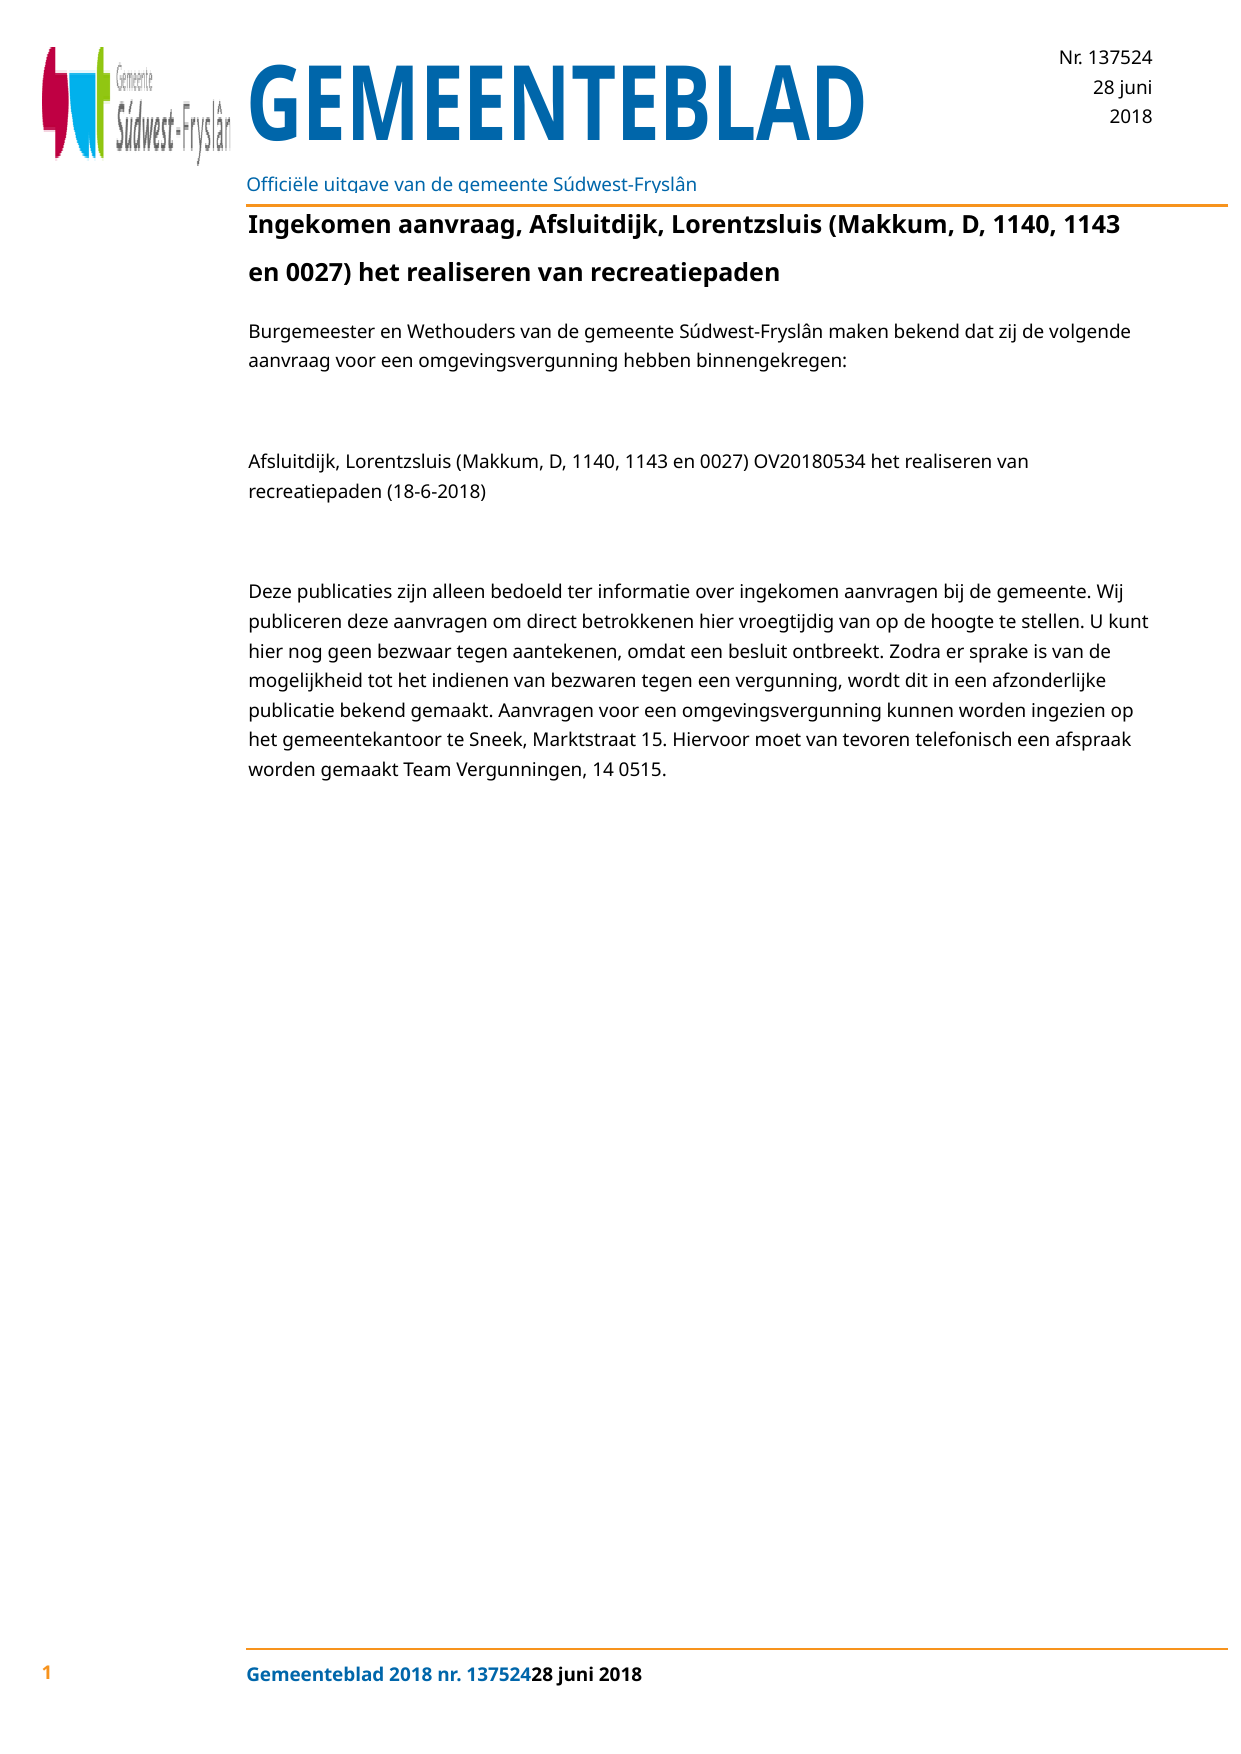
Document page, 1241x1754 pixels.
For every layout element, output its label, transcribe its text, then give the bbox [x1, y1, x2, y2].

text Ingekomen aanvraag, Afsluitdijk, Lorentzsluis (Makkum, D, 1140, 1143 en 0027) het realiseren van recreatiepaden [248, 207, 1152, 288]
picture [41, 47, 231, 172]
text Burgemeester en Wethouders van de gemeente Súdwest-Fryslân maken bekend dat zij de volgende aanvraag voor een omgevingsvergunning hebben binnengekregen: [248, 318, 1152, 373]
text Afsluitdijk, Lorentzsluis (Makkum, D, 1140, 1143 en 0027) OV20180534 het realiseren van recreatiepaden (18-6-2018) [248, 448, 1152, 504]
text Deze publicaties zijn alleen bedoeld ter informatie over ingekomen aanvragen bij de gemeente. Wij publiceren deze aanvragen om direct betrokkenen hier vroegtijdig van op de hoogte te stellen. U kunt hier nog geen bezwaar tegen aantekenen, omdat een besluit ontbreekt. Zodra er sprake is van de mogelijkheid tot het indienen van bezwaren tegen een vergunning, wordt dit in een afzonderlijke publicatie bekend gemaakt. Aanvragen voor een omgevingsvergunning kunnen worden ingezien op het gemeentekantoor te Sneek, Marktstraat 15. Hiervoor moet van tevoren telefonisch een afspraak worden gemaakt Team Vergunningen, 14 0515. [248, 579, 1152, 782]
